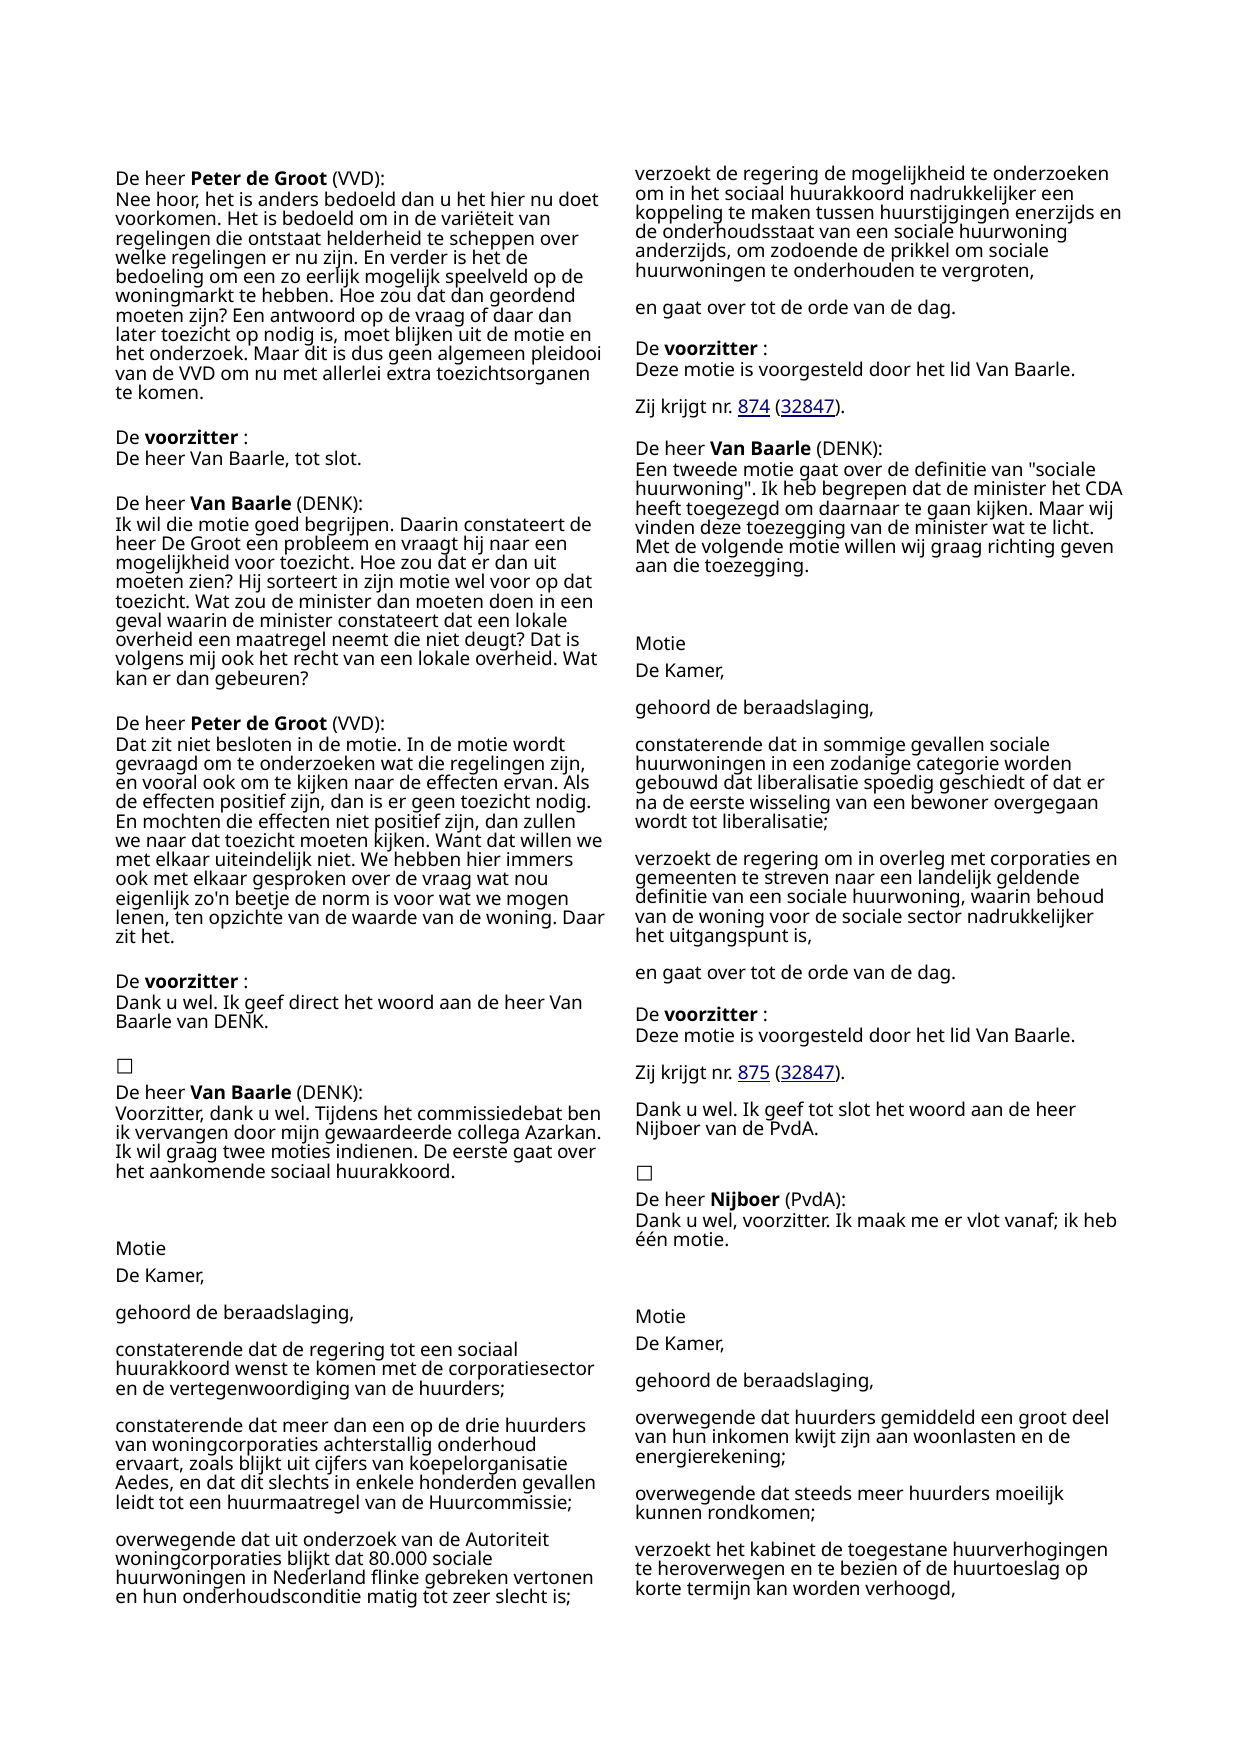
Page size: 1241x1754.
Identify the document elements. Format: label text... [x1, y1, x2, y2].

text De Kamer, [635, 1335, 1125, 1354]
text overwegende dat huurders gemiddeld een groot deel van hun inkomen kwijt zijn aan woonlasten en de energierekening; [635, 1409, 1125, 1467]
text Motie [115, 1235, 605, 1261]
text Ik wil die motie goed begrijpen. Daarin constateert de heer De Groot een probleem en vraagt hij naar een mogelijkheid voor toezicht. Hoe zou dat er dan uit moeten zien? Hij sorteert in zijn motie wel voor op dat toezicht. Wat zou de minister dan moeten doen in een geval waarin de minister constateert dat een lokale overheid een maatregel neemt die niet deugt? Dat is volgens mij ook het recht van een lokale overheid. Wat kan er dan gebeuren? [115, 516, 605, 689]
text verzoekt het kabinet de toegestane huurverhogingen te heroverwegen en te bezien of de huurtoeslag op korte termijn kan worden verhoogd, [635, 1541, 1125, 1599]
text De heer Peter de Groot (VVD): [115, 165, 605, 191]
text Motie [635, 630, 1125, 656]
text constaterende dat in sommige gevallen sociale huurwoningen in een zodanige categorie worden gebouwd dat liberalisatie spoedig geschiedt of dat er na de eerste wisseling van een bewoner overgegaan wordt tot liberalisatie; [635, 736, 1125, 832]
text en gaat over tot de orde van de dag. [635, 964, 1125, 983]
text verzoekt de regering de mogelijkheid te onderzoeken om in het sociaal huurakkoord nadrukkelijker een koppeling te maken tussen huurstijgingen enerzijds en de onderhoudsstaat van een sociale huurwoning anderzijds, om zodoende de prikkel om sociale huurwoningen te onderhouden te vergroten, [635, 165, 1125, 281]
text Dank u wel, voorzitter. Ik maak me er vlot vanaf; ik heb één motie. [635, 1212, 1125, 1250]
text verzoekt de regering om in overleg met corporaties en gemeenten te streven naar een landelijk geldende definitie van een sociale huurwoning, waarin behoud van de woning voor de sociale sector nadrukkelijker het uitgangspunt is, [635, 850, 1125, 946]
text Motie [635, 1303, 1125, 1329]
text De Kamer, [115, 1267, 605, 1286]
text constaterende dat meer dan een op de drie huurders van woningcorporaties achterstallig onderhoud ervaart, zoals blijkt uit cijfers van koepelorganisatie Aedes, en dat dit slechts in enkele honderden gevallen leidt tot een huurmaatregel van de Huurcommissie; [115, 1417, 605, 1513]
text Voorzitter, dank u wel. Tijdens het commissiedebat ben ik vervangen door mijn gewaardeerde collega Azarkan. Ik wil graag twee moties indienen. De eerste gaat over het aankomende sociaal huurakkoord. [115, 1105, 605, 1182]
text Nee hoor, het is anders bedoeld dan u het hier nu doet voorkomen. Het is bedoeld om in de variëteit van regelingen die ontstaat helderheid te scheppen over welke regelingen er nu zijn. En verder is het de bedoeling om een zo eerlijk mogelijk speelveld op de woningmarkt te hebben. Hoe zou dat dan geordend moeten zijn? Een antwoord op de vraag of daar dan later toezicht op nodig is, moet blijken uit de motie en het onderzoek. Maar dit is dus geen algemeen pleidooi van de VVD om nu met allerlei extra toezichtsorganen te komen. [115, 191, 605, 403]
text De heer Van Baarle (DENK): [115, 490, 605, 516]
text Deze motie is voorgesteld door het lid Van Baarle. [635, 361, 1125, 381]
text Dank u wel. Ik geef tot slot het woord aan de heer Nijboer van de PvdA. [635, 1101, 1125, 1139]
text De voorzitter : [115, 424, 605, 450]
text gehoord de beraadslaging, [635, 699, 1125, 718]
text De Kamer, [635, 662, 1125, 681]
text De voorzitter : [635, 1001, 1125, 1027]
text gehoord de beraadslaging, [635, 1372, 1125, 1391]
text ⬜ [635, 1160, 1125, 1186]
text constaterende dat de regering tot een sociaal huurakkoord wenst te komen met de corporatiesector en de vertegenwoordiging van de huurders; [115, 1341, 605, 1399]
text gehoord de beraadslaging, [115, 1304, 605, 1323]
text De heer Van Baarle (DENK): [115, 1079, 605, 1105]
text De voorzitter : [635, 336, 1125, 361]
text overwegende dat steeds meer huurders moeilijk kunnen rondkomen; [635, 1485, 1125, 1523]
text ⬜ [115, 1053, 605, 1079]
text overwegende dat uit onderzoek van de Autoriteit woningcorporaties blijkt dat 80.000 sociale huurwoningen in Nederland flinke gebreken vertonen en hun onderhoudsconditie matig tot zeer slecht is; [115, 1531, 605, 1608]
text Dank u wel. Ik geef direct het woord aan de heer Van Baarle van DENK. [115, 994, 605, 1033]
text Dat zit niet besloten in de motie. In de motie wordt gevraagd om te onderzoeken wat die regelingen zijn, en vooral ook om te kijken naar de effecten ervan. Als de effecten positief zijn, dan is er geen toezicht nodig. En mochten die effecten niet positief zijn, dan zullen we naar dat toezicht moeten kijken. Want dat willen we met elkaar uiteindelijk niet. We hebben hier immers ook met elkaar gesproken over de vraag wat nou eigenlijk zo'n beetje de norm is voor wat we mogen lenen, ten opzichte van de waarde van de woning. Daar zit het. [115, 736, 605, 947]
text Zij krijgt nr. 875 (32847). [635, 1064, 1125, 1083]
text Zij krijgt nr. 874 (32847). [635, 398, 1125, 418]
text Een tweede motie gaat over de definitie van "sociale huurwoning". Ik heb begrepen dat de minister het CDA heeft toegezegd om daarnaar te gaan kijken. Maar wij vinden deze toezegging van de minister wat te licht. Met de volgende motie willen wij graag richting geven aan die toezegging. [635, 461, 1125, 577]
text De heer Peter de Groot (VVD): [115, 710, 605, 736]
text De heer Nijboer (PvdA): [635, 1186, 1125, 1212]
text De voorzitter : [115, 968, 605, 994]
text De heer Van Baarle, tot slot. [115, 450, 605, 469]
text Deze motie is voorgesteld door het lid Van Baarle. [635, 1027, 1125, 1046]
text en gaat over tot de orde van de dag. [635, 299, 1125, 318]
text De heer Van Baarle (DENK): [635, 435, 1125, 461]
